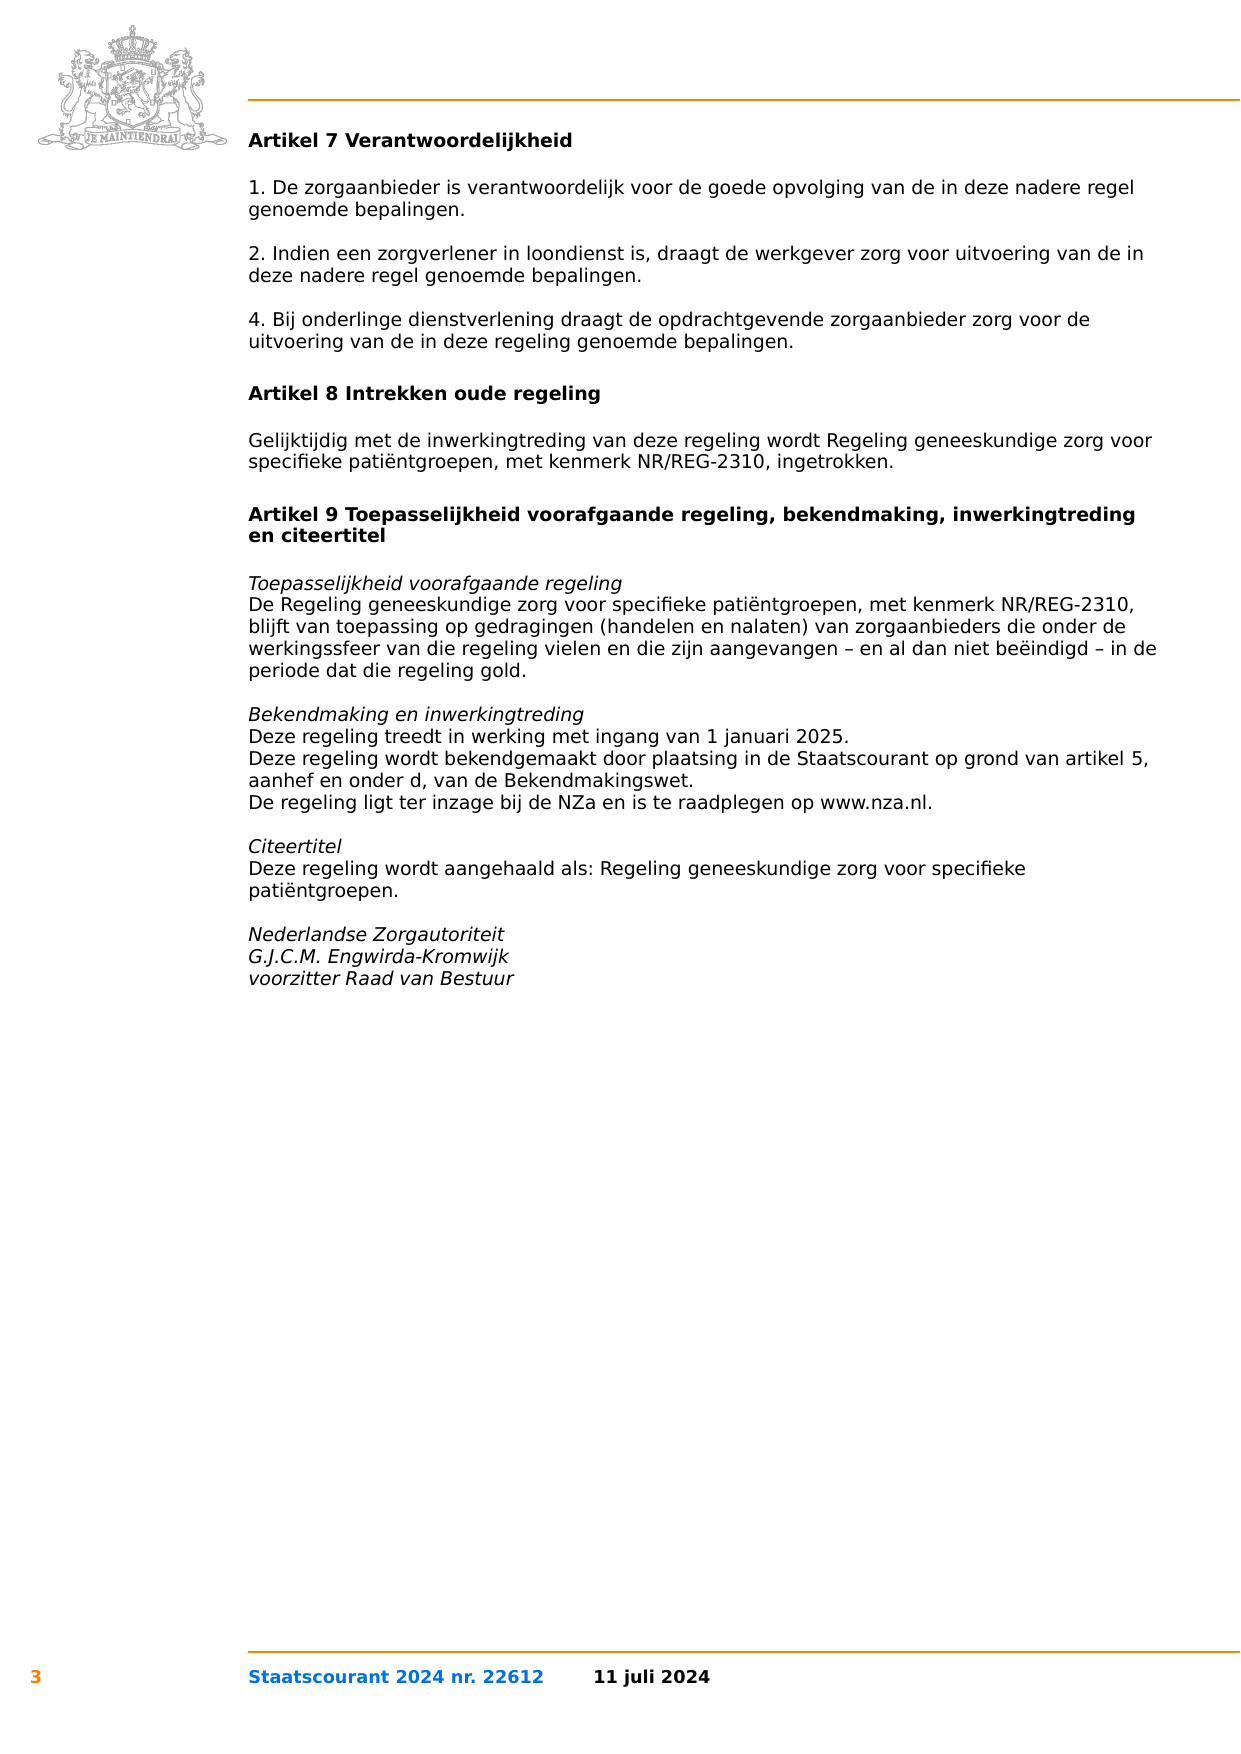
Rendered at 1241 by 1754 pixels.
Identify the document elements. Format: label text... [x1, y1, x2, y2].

text Deze regeling wordt bekendgemaakt door plaatsing in de Staatscourant op grond van artikel 5, aanhef en onder d, van de Bekendmakingswet. [248, 748, 1163, 792]
text De regeling ligt ter inzage bij de NZa en is te raadplegen op www.nza.nl. [248, 792, 1163, 814]
subtitle Artikel 8 Intrekken oude regeling [248, 382, 1163, 404]
subtitle Artikel 7 Verantwoordelijkheid [248, 130, 1163, 152]
text 2. Indien een zorgverlener in loondienst is, draagt de werkgever zorg voor uitvoering van de in deze nadere regel genoemde bepalingen. [248, 243, 1163, 287]
subtitle Citeertitel [248, 836, 1163, 858]
text Gelijktijdig met de inwerkingtreding van deze regeling wordt Regeling geneeskundige zorg voor specifieke patiëntgroepen, met kenmerk NR/REG-2310, ingetrokken. [248, 429, 1163, 473]
subtitle Bekendmaking en inwerkingtreding [248, 704, 1163, 726]
text Deze regeling wordt aangehaald als: Regeling geneeskundige zorg voor specifieke patiëntgroepen. [248, 858, 1163, 902]
text Nederlandse Zorgautoriteit G.J.C.M. Engwirda-Kromwijk voorzitter Raad van Bestuur [248, 924, 1163, 990]
text 4. Bij onderlinge dienstverlening draagt de opdrachtgevende zorgaanbieder zorg voor de uitvoering van de in deze regeling genoemde bepalingen. [248, 308, 1163, 352]
text 1. De zorgaanbieder is verantwoordelijk voor de goede opvolging van de in deze nadere regel genoemde bepalingen. [248, 177, 1163, 221]
text De Regeling geneeskundige zorg voor specifieke patiëntgroepen, met kenmerk NR/REG-2310, blijft van toepassing op gedragingen (handelen en nalaten) van zorgaanbieders die onder de werkingssfeer van die regeling vielen en die zijn aangevangen – en al dan niet beëindigd – in de periode dat die regeling gold. [248, 594, 1163, 682]
subtitle Toepasselijkheid voorafgaande regeling [248, 572, 1163, 594]
picture [38, 25, 227, 150]
text Deze regeling treedt in werking met ingang van 1 januari 2025. [248, 726, 1163, 748]
subtitle Artikel 9 Toepasselijkheid voorafgaande regeling, bekendmaking, inwerkingtreding en citeertitel [248, 503, 1163, 547]
